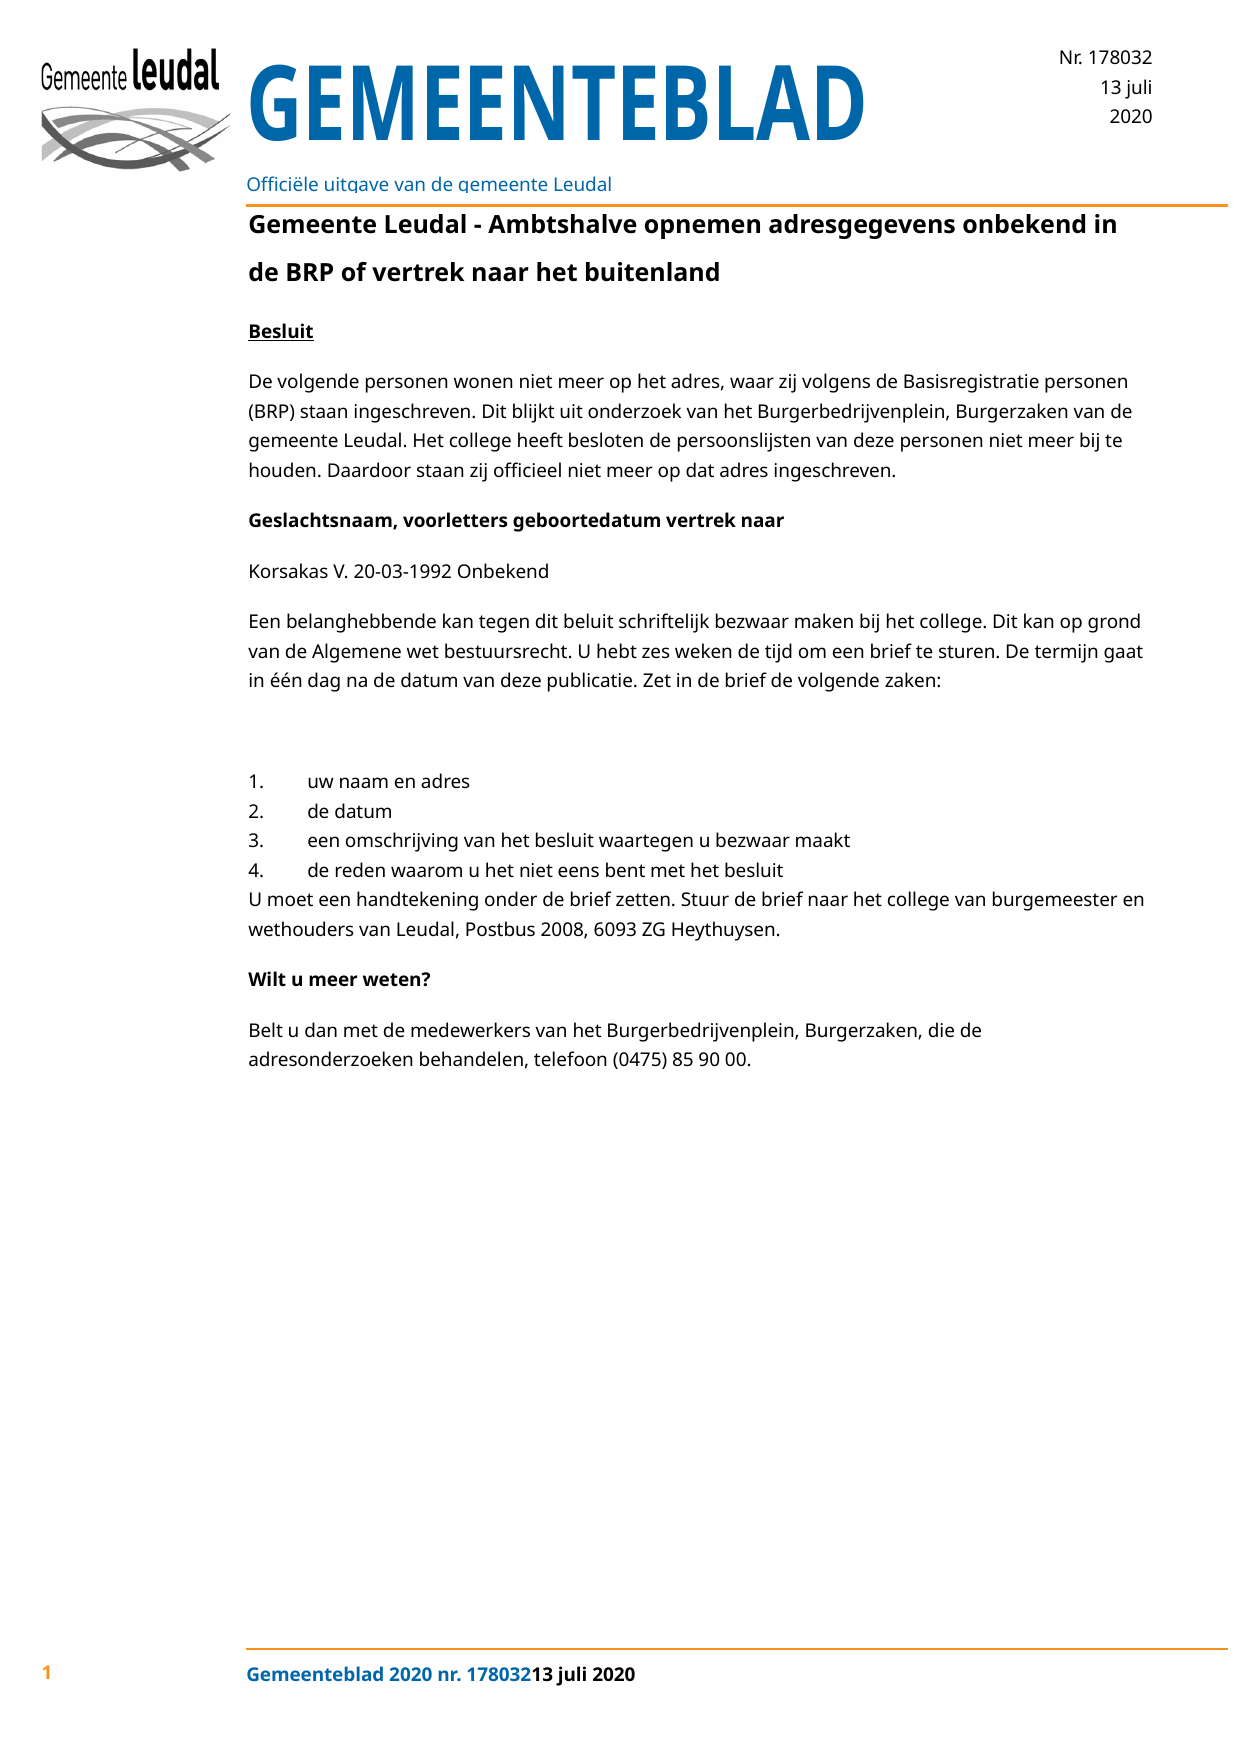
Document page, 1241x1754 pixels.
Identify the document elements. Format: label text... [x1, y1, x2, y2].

text Geslachtsnaam, voorletters geboortedatum vertrek naar [248, 507, 1152, 533]
text Belt u dan met de medewerkers van het Burgerbedrijvenplein, Burgerzaken, die de adresonderzoeken behandelen, telefoon (0475) 85 90 00. [248, 1017, 1152, 1072]
list uw naam en adres [248, 768, 1152, 794]
list een omschrijving van het besluit waartegen u bezwaar maakt [248, 827, 1152, 853]
text Een belanghebbende kan tegen dit beluit schriftelijk bezwaar maken bij het college. Dit kan op grond van de Algemene wet bestuursrecht. U hebt zes weken de tijd om een brief te sturen. De termijn gaat in één dag na de datum van deze publicatie. Zet in de brief de volgende zaken: [248, 608, 1152, 693]
text Korsakas V. 20-03-1992 Onbekend [248, 558, 1152, 584]
text Gemeente Leudal - Ambtshalve opnemen adresgegevens onbekend in de BRP of vertrek naar het buitenland [248, 207, 1152, 288]
picture [41, 47, 231, 172]
list de reden waarom u het niet eens bent met het besluit [248, 857, 1152, 883]
list de datum [248, 798, 1152, 824]
text De volgende personen wonen niet meer op het adres, waar zij volgens de Basisregistratie personen (BRP) staan ingeschreven. Dit blijkt uit onderzoek van het Burgerbedrijvenplein, Burgerzaken van de gemeente Leudal. Het college heeft besloten de persoonslijsten van deze personen niet meer bij te houden. Daardoor staan zij officieel niet meer op dat adres ingeschreven. [248, 368, 1152, 483]
text U moet een handtekening onder de brief zetten. Stuur de brief naar het college van burgemeester en wethouders van Leudal, Postbus 2008, 6093 ZG Heythuysen. [248, 887, 1152, 942]
text Besluit [248, 318, 1152, 344]
text Wilt u meer weten? [248, 967, 1152, 992]
